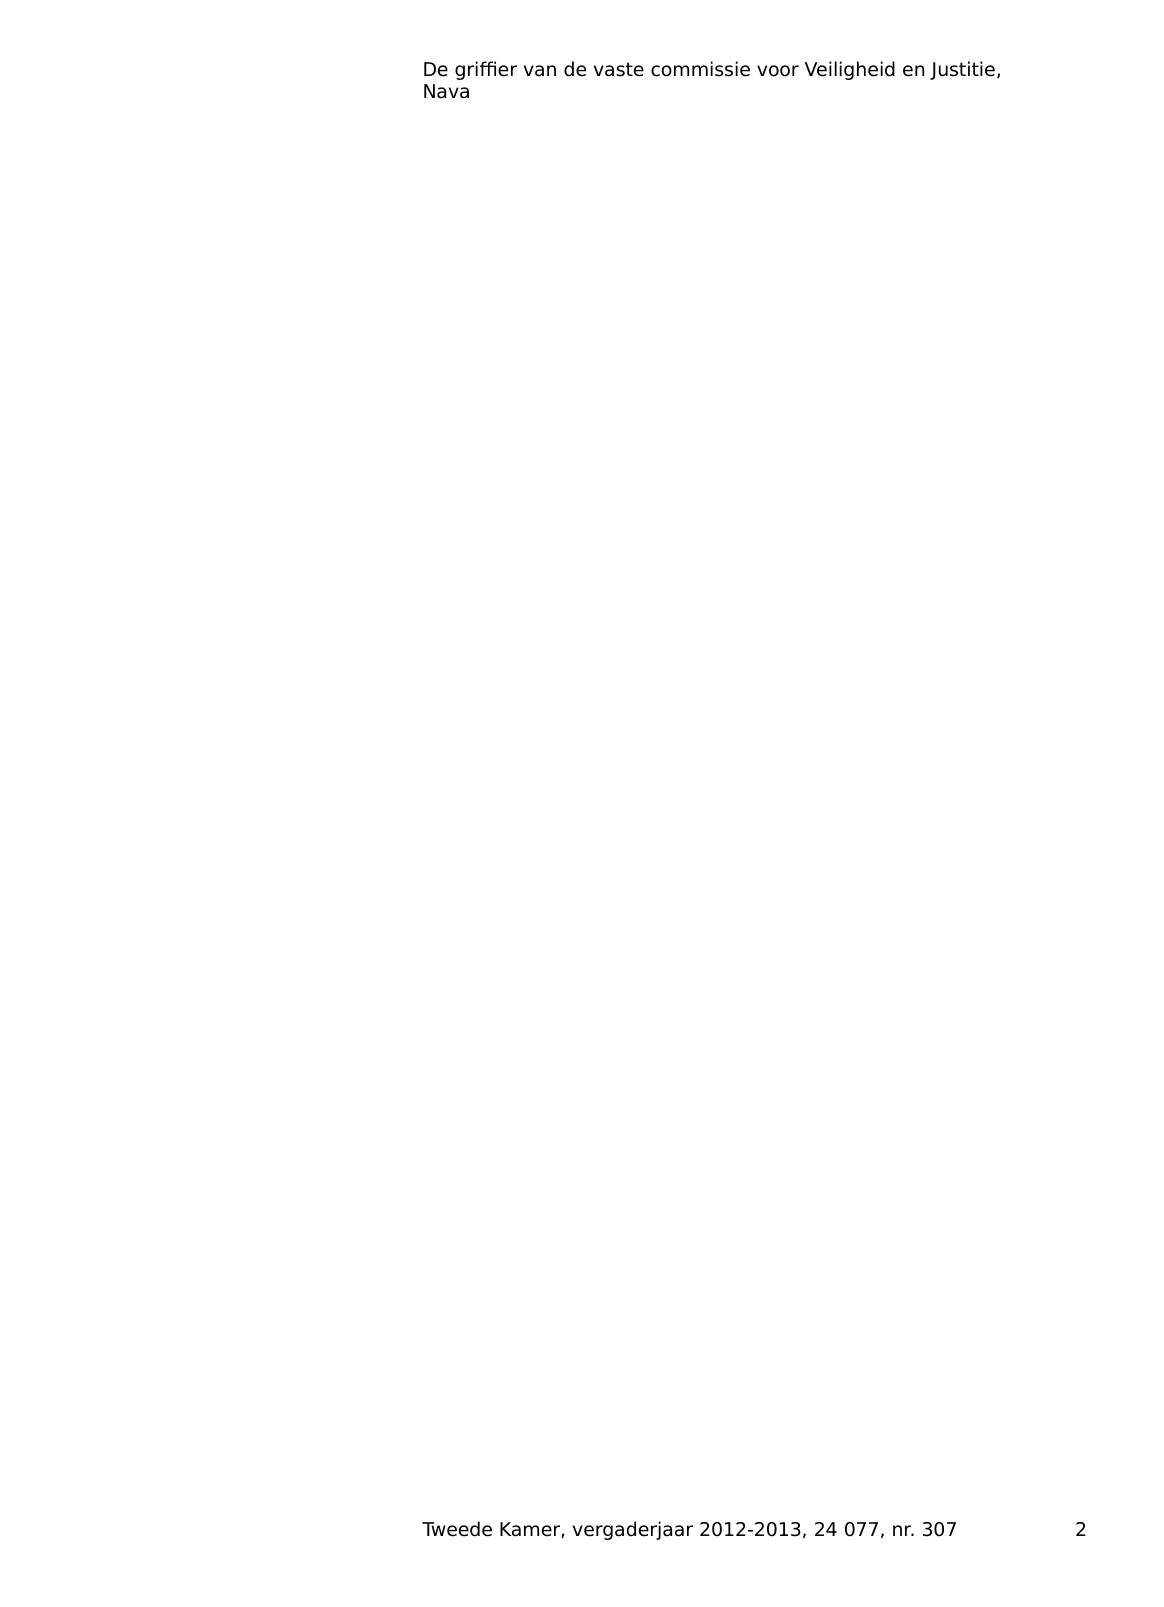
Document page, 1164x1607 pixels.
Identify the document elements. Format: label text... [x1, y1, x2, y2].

text De griffier van de vaste commissie voor Veiligheid en Justitie, Nava [422, 59, 1087, 103]
